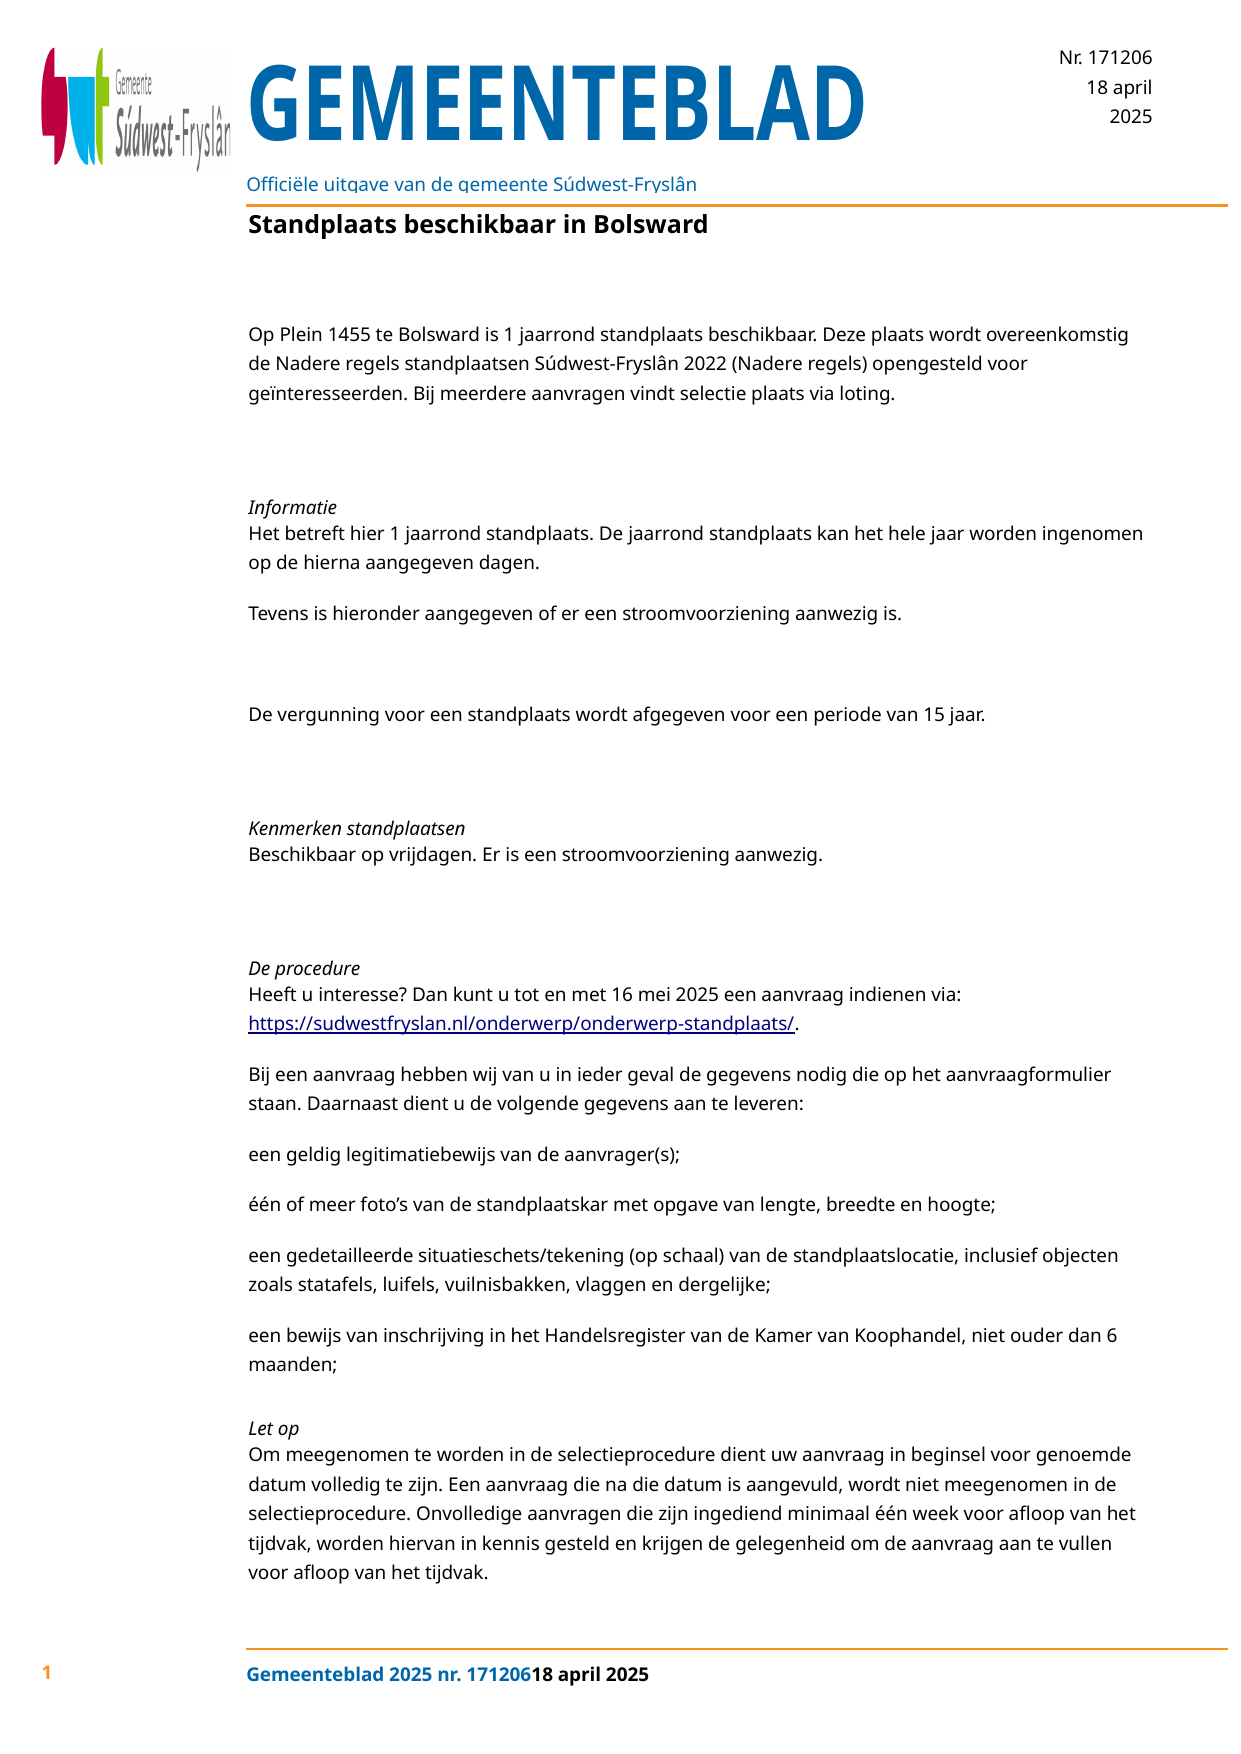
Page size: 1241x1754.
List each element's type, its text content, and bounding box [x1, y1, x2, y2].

text Informatie [248, 494, 1152, 520]
text Standplaats beschikbaar in Bolsward [248, 207, 1152, 241]
text Beschikbaar op vrijdagen. Er is een stroomvoorziening aanwezig. [248, 841, 1152, 867]
text Heeft u interesse? Dan kunt u tot en met 16 mei 2025 een aanvraag indienen via: https://sudwestfryslan.nl/onderwerp/onderwerp-standplaats/. [248, 981, 1152, 1036]
text één of meer foto’s van de standplaatskar met opgave van lengte, breedte en hoogte; [248, 1191, 1152, 1217]
picture [41, 47, 231, 172]
text De vergunning voor een standplaats wordt afgegeven voor een periode van 15 jaar. [248, 701, 1152, 727]
text een gedetailleerde situatieschets/tekening (op schaal) van de standplaatslocatie, inclusief objecten zoals statafels, luifels, vuilnisbakken, vlaggen en dergelijke; [248, 1242, 1152, 1297]
text Om meegenomen te worden in de selectieprocedure dient uw aanvraag in beginsel voor genoemde datum volledig te zijn. Een aanvraag die na die datum is aangevuld, wordt niet meegenomen in de selectieprocedure. Onvolledige aanvragen die zijn ingediend minimaal één week voor afloop van het tijdvak, worden hiervan in kennis gesteld en krijgen de gelegenheid om de aanvraag aan te vullen voor afloop van het tijdvak. [248, 1441, 1152, 1585]
text Bij een aanvraag hebben wij van u in ieder geval de gegevens nodig die op het aanvraagformulier staan. Daarnaast dient u de volgende gegevens aan te leveren: [248, 1061, 1152, 1116]
text Let op [248, 1415, 1152, 1441]
text Op Plein 1455 te Bolsward is 1 jaarrond standplaats beschikbaar. Deze plaats wordt overeenkomstig de Nadere regels standplaatsen Súdwest-Fryslân 2022 (Nadere regels) opengesteld voor geïnteresseerden. Bij meerdere aanvragen vindt selectie plaats via loting. [248, 321, 1152, 406]
text Kenmerken standplaatsen [248, 815, 1152, 841]
text een geldig legitimatiebewijs van de aanvrager(s); [248, 1141, 1152, 1167]
text De procedure [248, 955, 1152, 981]
text een bewijs van inschrijving in het Handelsregister van de Kamer van Koophandel, niet ouder dan 6 maanden; [248, 1322, 1152, 1377]
text Tevens is hieronder aangegeven of er een stroomvoorziening aanwezig is. [248, 600, 1152, 626]
text Het betreft hier 1 jaarrond standplaats. De jaarrond standplaats kan het hele jaar worden ingenomen op de hierna aangegeven dagen. [248, 520, 1152, 575]
